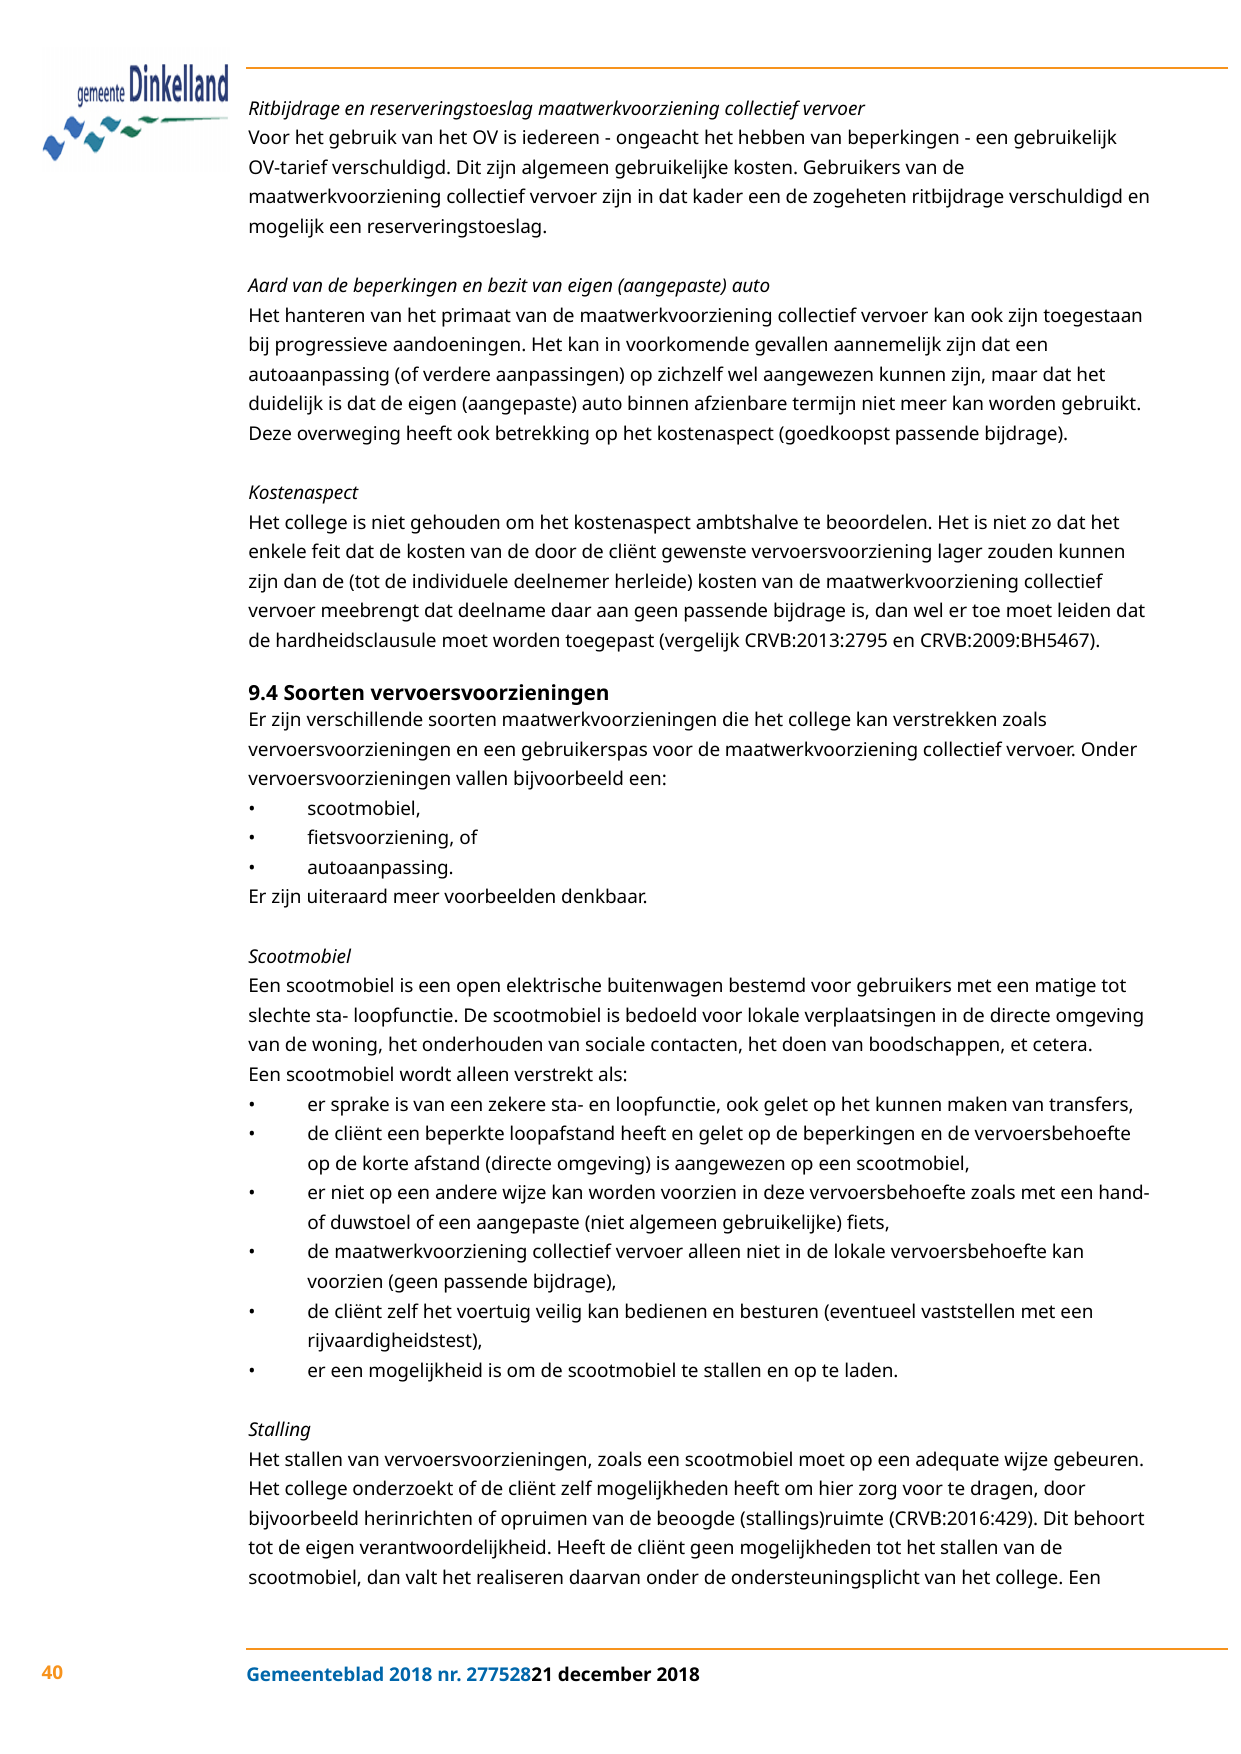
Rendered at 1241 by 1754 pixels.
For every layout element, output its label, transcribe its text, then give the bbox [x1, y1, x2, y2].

text Een scootmobiel wordt alleen verstrekt als: [248, 1061, 1152, 1087]
text Aard van de beperkingen en bezit van eigen (aangepaste) auto [248, 272, 1152, 298]
text Het college is niet gehouden om het kostenaspect ambtshalve te beoordelen. Het is niet zo dat het enkele feit dat de kosten van de door de cliënt gewenste vervoersvoorziening lager zouden kunnen zijn dan de (tot de individuele deelnemer herleide) kosten van de maatwerkvoorziening collectief vervoer meebrengt dat deelname daar aan geen passende bijdrage is, dan wel er toe moet leiden dat de hardheidsclausule moet worden toegepast (vergelijk CRVB:2013:2795 en CRVB:2009:BH5467). [248, 509, 1152, 653]
list fietsvoorziening, of [248, 824, 1152, 850]
list de cliënt zelf het voertuig veilig kan bedienen en besturen (eventueel vaststellen met een rijvaardigheidstest), [248, 1298, 1152, 1353]
text Kostenaspect [248, 479, 1152, 505]
text Een scootmobiel is een open elektrische buitenwagen bestemd voor gebruikers met een matige tot slechte sta- loopfunctie. De scootmobiel is bedoeld voor lokale verplaatsingen in de directe omgeving van de woning, het onderhouden van sociale contacten, het doen van boodschappen, et cetera. [248, 972, 1152, 1057]
text Er zijn uiteraard meer voorbeelden denkbaar. [248, 884, 1152, 909]
text Het hanteren van het primaat van de maatwerkvoorziening collectief vervoer kan ook zijn toegestaan bij progressieve aandoeningen. Het kan in voorkomende gevallen aannemelijk zijn dat een autoaanpassing (of verdere aanpassingen) op zichzelf wel aangewezen kunnen zijn, maar dat het duidelijk is dat de eigen (aangepaste) auto binnen afzienbare termijn niet meer kan worden gebruikt. Deze overweging heeft ook betrekking op het kostenaspect (goedkoopst passende bijdrage). [248, 302, 1152, 446]
list scootmobiel, [248, 795, 1152, 821]
list autoaanpassing. [248, 854, 1152, 880]
list de cliënt een beperkte loopafstand heeft en gelet op de beperkingen en de vervoersbehoefte op de korte afstand (directe omgeving) is aangewezen op een scootmobiel, [248, 1120, 1152, 1176]
text Stalling [248, 1416, 1152, 1442]
list er sprake is van een zekere sta- en loopfunctie, ook gelet op het kunnen maken van transfers, [248, 1091, 1152, 1116]
text Ritbijdrage en reserveringstoeslag maatwerkvoorziening collectief vervoer [248, 95, 1152, 121]
list er niet op een andere wijze kan worden voorzien in deze vervoersbehoefte zoals met een hand- of duwstoel of een aangepaste (niet algemeen gebruikelijke) fiets, [248, 1179, 1152, 1235]
text Scootmobiel [248, 943, 1152, 968]
text Het stallen van vervoersvoorzieningen, zoals een scootmobiel moet op een adequate wijze gebeuren. Het college onderzoekt of de cliënt zelf mogelijkheden heeft om hier zorg voor te dragen, door bijvoorbeeld herinrichten of opruimen van de beoogde (stallings)ruimte (CRVB:2016:429). Dit behoort tot de eigen verantwoordelijkheid. Heeft de cliënt geen mogelijkheden tot het stallen van de scootmobiel, dan valt het realiseren daarvan onder de ondersteuningsplicht van het college. Een [248, 1446, 1152, 1590]
list de maatwerkvoorziening collectief vervoer alleen niet in de lokale vervoersbehoefte kan voorzien (geen passende bijdrage), [248, 1239, 1152, 1294]
list er een mogelijkheid is om de scootmobiel te stallen en op te laden. [248, 1357, 1152, 1383]
text 9.4 Soorten vervoersvoorzieningen [248, 678, 1152, 706]
text Voor het gebruik van het OV is iedereen - ongeacht het hebben van beperkingen - een gebruikelijk OV-tarief verschuldigd. Dit zijn algemeen gebruikelijke kosten. Gebruikers van de maatwerkvoorziening collectief vervoer zijn in dat kader een de zogeheten ritbijdrage verschuldigd en mogelijk een reserveringstoeslag. [248, 124, 1152, 239]
picture [41, 47, 231, 172]
text Er zijn verschillende soorten maatwerkvoorzieningen die het college kan verstrekken zoals vervoersvoorzieningen en een gebruikerspas voor de maatwerkvoorziening collectief vervoer. Onder vervoersvoorzieningen vallen bijvoorbeeld een: [248, 706, 1152, 791]
